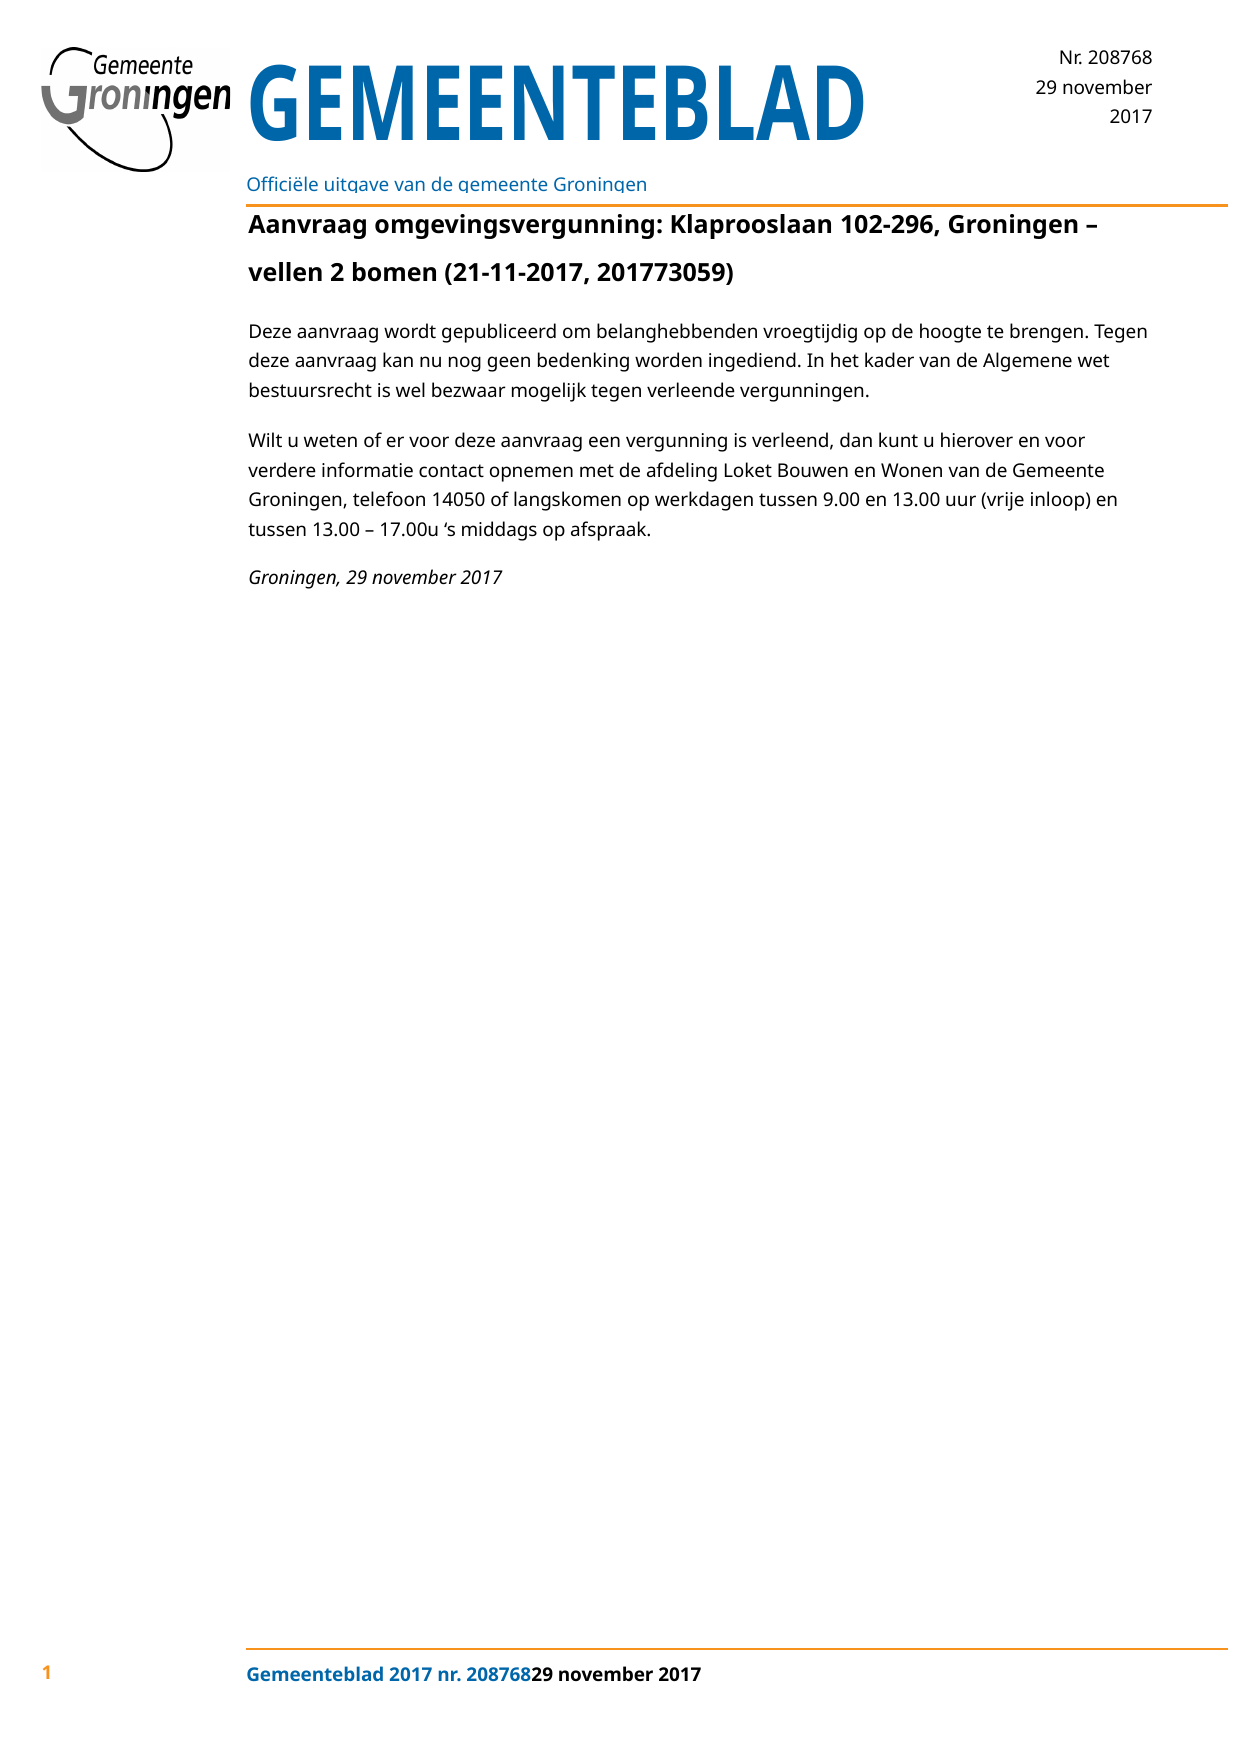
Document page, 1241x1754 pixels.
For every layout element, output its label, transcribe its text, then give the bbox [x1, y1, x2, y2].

text Groningen, 29 november 2017 [248, 564, 1152, 590]
text Aanvraag omgevingsvergunning: Klaprooslaan 102-296, Groningen – vellen 2 bomen (21-11-2017, 201773059) [248, 207, 1152, 288]
text Wilt u weten of er voor deze aanvraag een vergunning is verleend, dan kunt u hierover en voor verdere informatie contact opnemen met de afdeling Loket Bouwen en Wonen van de Gemeente Groningen, telefoon 14050 of langskomen op werkdagen tussen 9.00 en 13.00 uur (vrije inloop) en tussen 13.00 – 17.00u ‘s middags op afspraak. [248, 427, 1152, 542]
picture [41, 47, 231, 172]
text Deze aanvraag wordt gepubliceerd om belanghebbenden vroegtijdig op de hoogte te brengen. Tegen deze aanvraag kan nu nog geen bedenking worden ingediend. In het kader van de Algemene wet bestuursrecht is wel bezwaar mogelijk tegen verleende vergunningen. [248, 318, 1152, 403]
